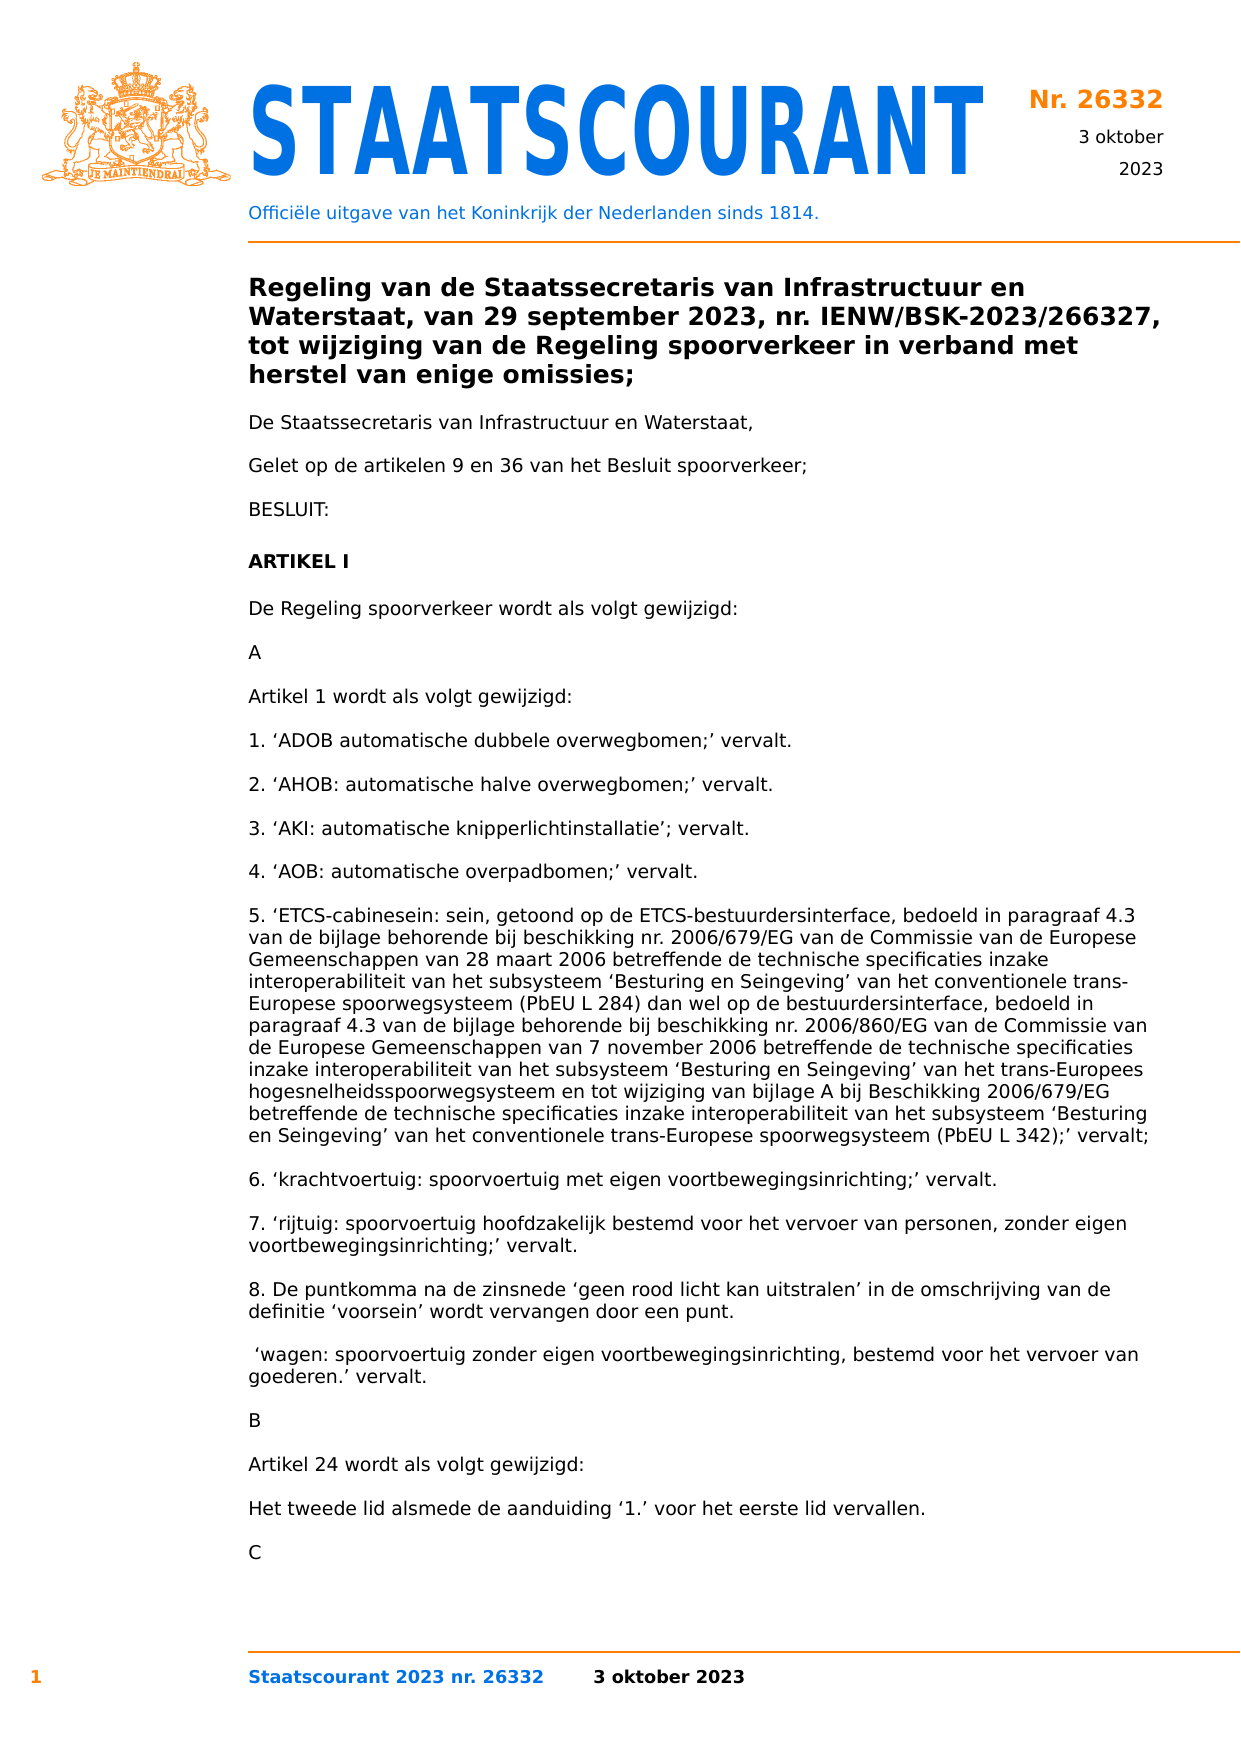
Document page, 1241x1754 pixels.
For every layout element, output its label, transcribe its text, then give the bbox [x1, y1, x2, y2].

text Gelet op de artikelen 9 en 36 van het Besluit spoorverkeer; [248, 455, 1163, 477]
text Artikel 1 wordt als volgt gewijzigd: [248, 686, 1163, 708]
text Het tweede lid alsmede de aanduiding ‘1.’ voor het eerste lid vervallen. [248, 1498, 1163, 1520]
table_cell 3 oktober [998, 121, 1240, 153]
picture [41, 62, 231, 186]
table_cell 2023 [998, 153, 1240, 203]
text Artikel 24 wordt als volgt gewijzigd: [248, 1454, 1163, 1476]
subtitle ARTIKEL I [248, 551, 1163, 573]
text 1. ‘ADOB automatische dubbele overwegbomen;’ vervalt. [248, 730, 1163, 752]
text 4. ‘AOB: automatische overpadbomen;’ vervalt. [248, 861, 1163, 883]
text C [248, 1542, 1163, 1564]
text 2. ‘AHOB: automatische halve overwegbomen;’ vervalt. [248, 774, 1163, 796]
text 7. ‘rijtuig: spoorvoertuig hoofdzakelijk bestemd voor het vervoer van personen, zonder eigen voortbewegingsinrichting;’ vervalt. [248, 1213, 1163, 1257]
table_header Nr. 26332 [998, 62, 1240, 121]
text ‘wagen: spoorvoertuig zonder eigen voortbewegingsinrichting, bestemd voor het vervoer van goederen.’ vervalt. [248, 1344, 1163, 1388]
text 5. ‘ETCS-cabinesein: sein, getoond op de ETCS-bestuurdersinterface, bedoeld in paragraaf 4.3 van de bijlage behorende bij beschikking nr. 2006/679/EG van de Commissie van de Europese Gemeenschappen van 28 maart 2006 betreffende de technische specificaties inzake interoperabiliteit van het subsysteem ‘Besturing en Seingeving’ van het conventionele trans-Europese spoorwegsysteem (PbEU L 284) dan wel op de bestuurdersinterface, bedoeld in paragraaf 4.3 van de bijlage behorende bij beschikking nr. 2006/860/EG van de Commissie van de Europese Gemeenschappen van 7 november 2006 betreffende de technische specificaties inzake interoperabiliteit van het subsysteem ‘Besturing en Seingeving’ van het trans-Europees hogesnelheidsspoorwegsysteem en tot wijziging van bijlage A bij Beschikking 2006/679/EG betreffende de technische specificaties inzake interoperabiliteit van het subsysteem ‘Besturing en Seingeving’ van het conventionele trans-Europese spoorwegsysteem (PbEU L 342);’ vervalt; [248, 905, 1163, 1147]
text De Staatssecretaris van Infrastructuur en Waterstaat, [248, 412, 1163, 433]
text A [248, 642, 1163, 664]
table_header STAATSCOURANT [248, 62, 998, 203]
text 3. ‘AKI: automatische knipperlichtinstallatie’; vervalt. [248, 817, 1163, 839]
text De Regeling spoorverkeer wordt als volgt gewijzigd: [248, 598, 1163, 620]
table_cell Officiële uitgave van het Koninkrijk der Nederlanden sinds 1814. [248, 203, 1240, 241]
subtitle Regeling van de Staatssecretaris van Infrastructuur en Waterstaat, van 29 september 2023, nr. IENW/BSK-2023/266327, tot wijziging van de Regeling spoorverkeer in verband met herstel van enige omissies; [248, 273, 1163, 390]
text 6. ‘krachtvoertuig: spoorvoertuig met eigen voortbewegingsinrichting;’ vervalt. [248, 1169, 1163, 1191]
table_header [25, 62, 248, 241]
text B [248, 1410, 1163, 1432]
text 8. De puntkomma na de zinsnede ‘geen rood licht kan uitstralen’ in de omschrijving van de definitie ‘voorsein’ wordt vervangen door een punt. [248, 1278, 1163, 1322]
text BESLUIT: [248, 499, 1163, 521]
